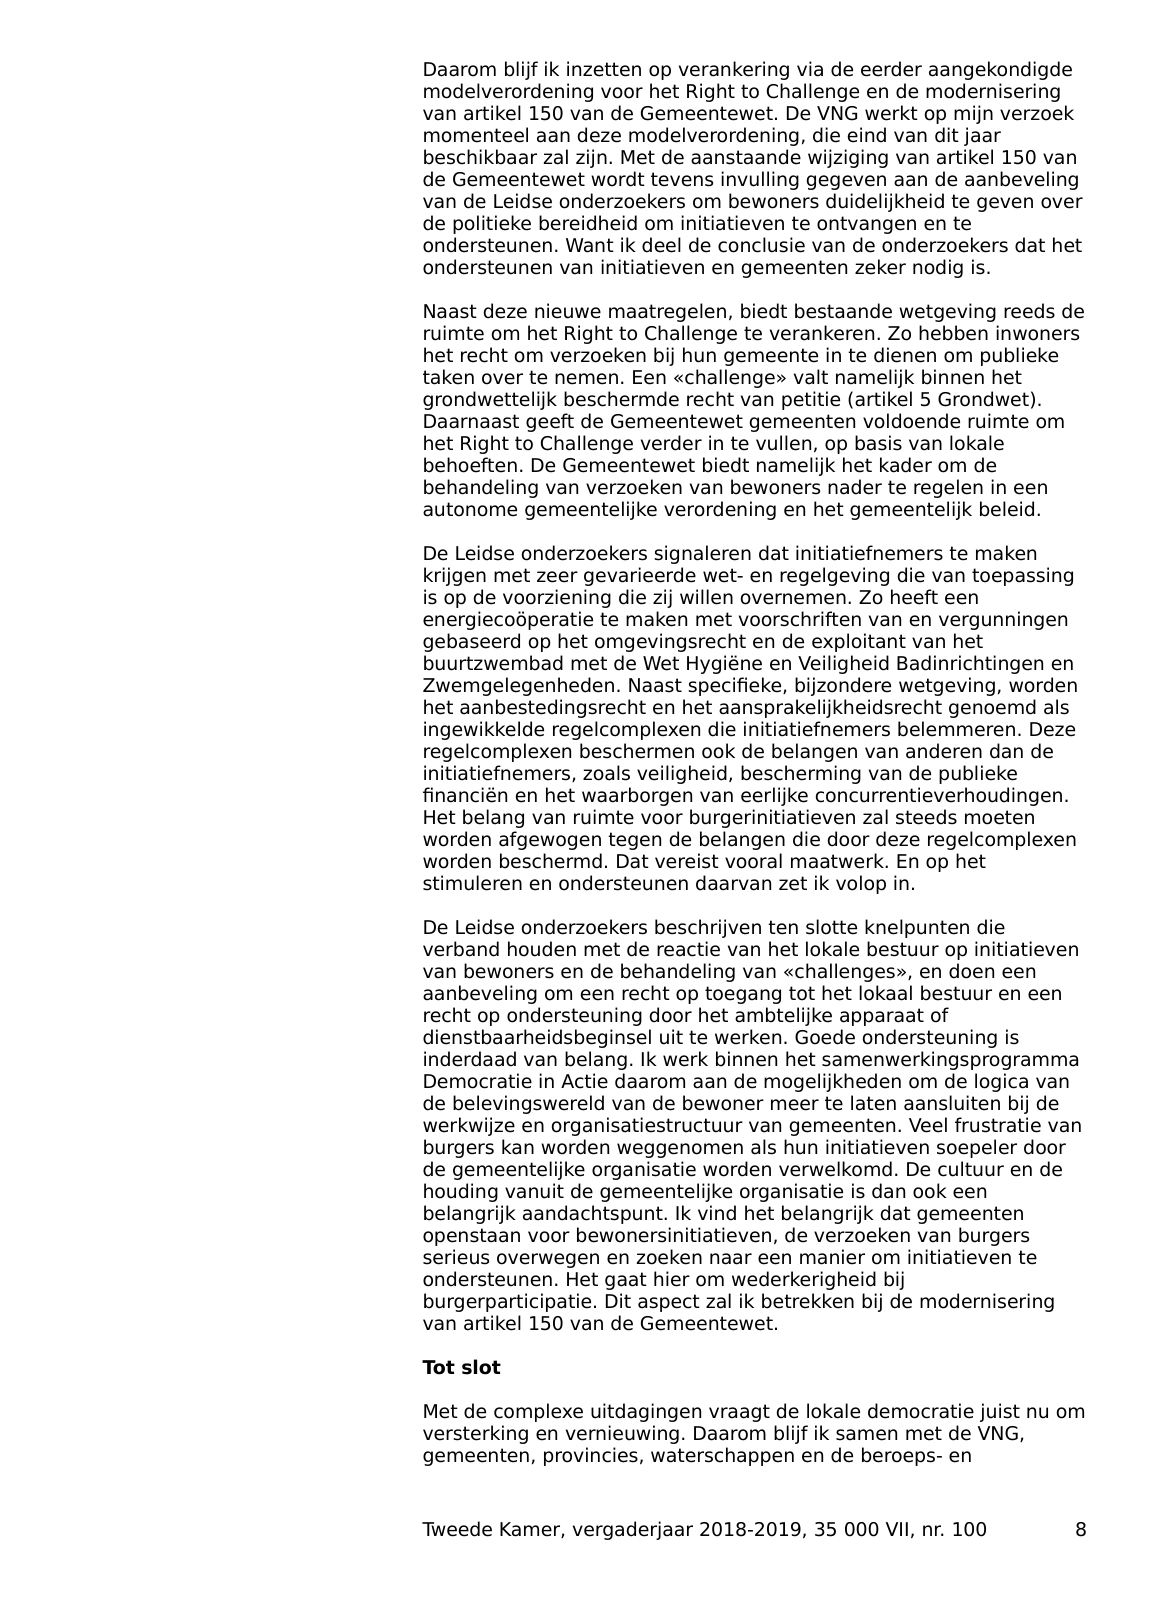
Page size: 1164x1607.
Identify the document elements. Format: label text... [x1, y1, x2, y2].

text De Leidse onderzoekers signaleren dat initiatiefnemers te maken krijgen met zeer gevarieerde wet- en regelgeving die van toepassing is op de voorziening die zij willen overnemen. Zo heeft een energiecoöperatie te maken met voorschriften van en vergunningen gebaseerd op het omgevingsrecht en de exploitant van het buurtzwembad met de Wet Hygiëne en Veiligheid Badinrichtingen en Zwemgelegenheden. Naast specifieke, bijzondere wetgeving, worden het aanbestedingsrecht en het aansprakelijkheidsrecht genoemd als ingewikkelde regelcomplexen die initiatiefnemers belemmeren. Deze regelcomplexen beschermen ook de belangen van anderen dan de initiatiefnemers, zoals veiligheid, bescherming van de publieke financiën en het waarborgen van eerlijke concurrentieverhoudingen. Het belang van ruimte voor burgerinitiatieven zal steeds moeten worden afgewogen tegen de belangen die door deze regelcomplexen worden beschermd. Dat vereist vooral maatwerk. En op het stimuleren en ondersteunen daarvan zet ik volop in. [422, 543, 1087, 895]
text Daarom blijf ik inzetten op verankering via de eerder aangekondigde modelverordening voor het Right to Challenge en de modernisering van artikel 150 van de Gemeentewet. De VNG werkt op mijn verzoek momenteel aan deze modelverordening, die eind van dit jaar beschikbaar zal zijn. Met de aanstaande wijziging van artikel 150 van de Gemeentewet wordt tevens invulling gegeven aan de aanbeveling van de Leidse onderzoekers om bewoners duidelijkheid te geven over de politieke bereidheid om initiatieven te ontvangen en te ondersteunen. Want ik deel de conclusie van de onderzoekers dat het ondersteunen van initiatieven en gemeenten zeker nodig is. [422, 59, 1087, 279]
subtitle Tot slot [422, 1357, 1087, 1379]
text Met de complexe uitdagingen vraagt de lokale democratie juist nu om versterking en vernieuwing. Daarom blijf ik samen met de VNG, gemeenten, provincies, waterschappen en de beroeps- en [422, 1401, 1087, 1467]
text De Leidse onderzoekers beschrijven ten slotte knelpunten die verband houden met de reactie van het lokale bestuur op initiatieven van bewoners en de behandeling van «challenges», en doen een aanbeveling om een recht op toegang tot het lokaal bestuur en een recht op ondersteuning door het ambtelijke apparaat of dienstbaarheidsbeginsel uit te werken. Goede ondersteuning is inderdaad van belang. Ik werk binnen het samenwerkingsprogramma Democratie in Actie daarom aan de mogelijkheden om de logica van de belevingswereld van de bewoner meer te laten aansluiten bij de werkwijze en organisatiestructuur van gemeenten. Veel frustratie van burgers kan worden weggenomen als hun initiatieven soepeler door de gemeentelijke organisatie worden verwelkomd. De cultuur en de houding vanuit de gemeentelijke organisatie is dan ook een belangrijk aandachtspunt. Ik vind het belangrijk dat gemeenten openstaan voor bewonersinitiatieven, de verzoeken van burgers serieus overwegen en zoeken naar een manier om initiatieven te ondersteunen. Het gaat hier om wederkerigheid bij burgerparticipatie. Dit aspect zal ik betrekken bij de modernisering van artikel 150 van de Gemeentewet. [422, 917, 1087, 1334]
text Naast deze nieuwe maatregelen, biedt bestaande wetgeving reeds de ruimte om het Right to Challenge te verankeren. Zo hebben inwoners het recht om verzoeken bij hun gemeente in te dienen om publieke taken over te nemen. Een «challenge» valt namelijk binnen het grondwettelijk beschermde recht van petitie (artikel 5 Grondwet). Daarnaast geeft de Gemeentewet gemeenten voldoende ruimte om het Right to Challenge verder in te vullen, op basis van lokale behoeften. De Gemeentewet biedt namelijk het kader om de behandeling van verzoeken van bewoners nader te regelen in een autonome gemeentelijke verordening en het gemeentelijk beleid. [422, 301, 1087, 521]
